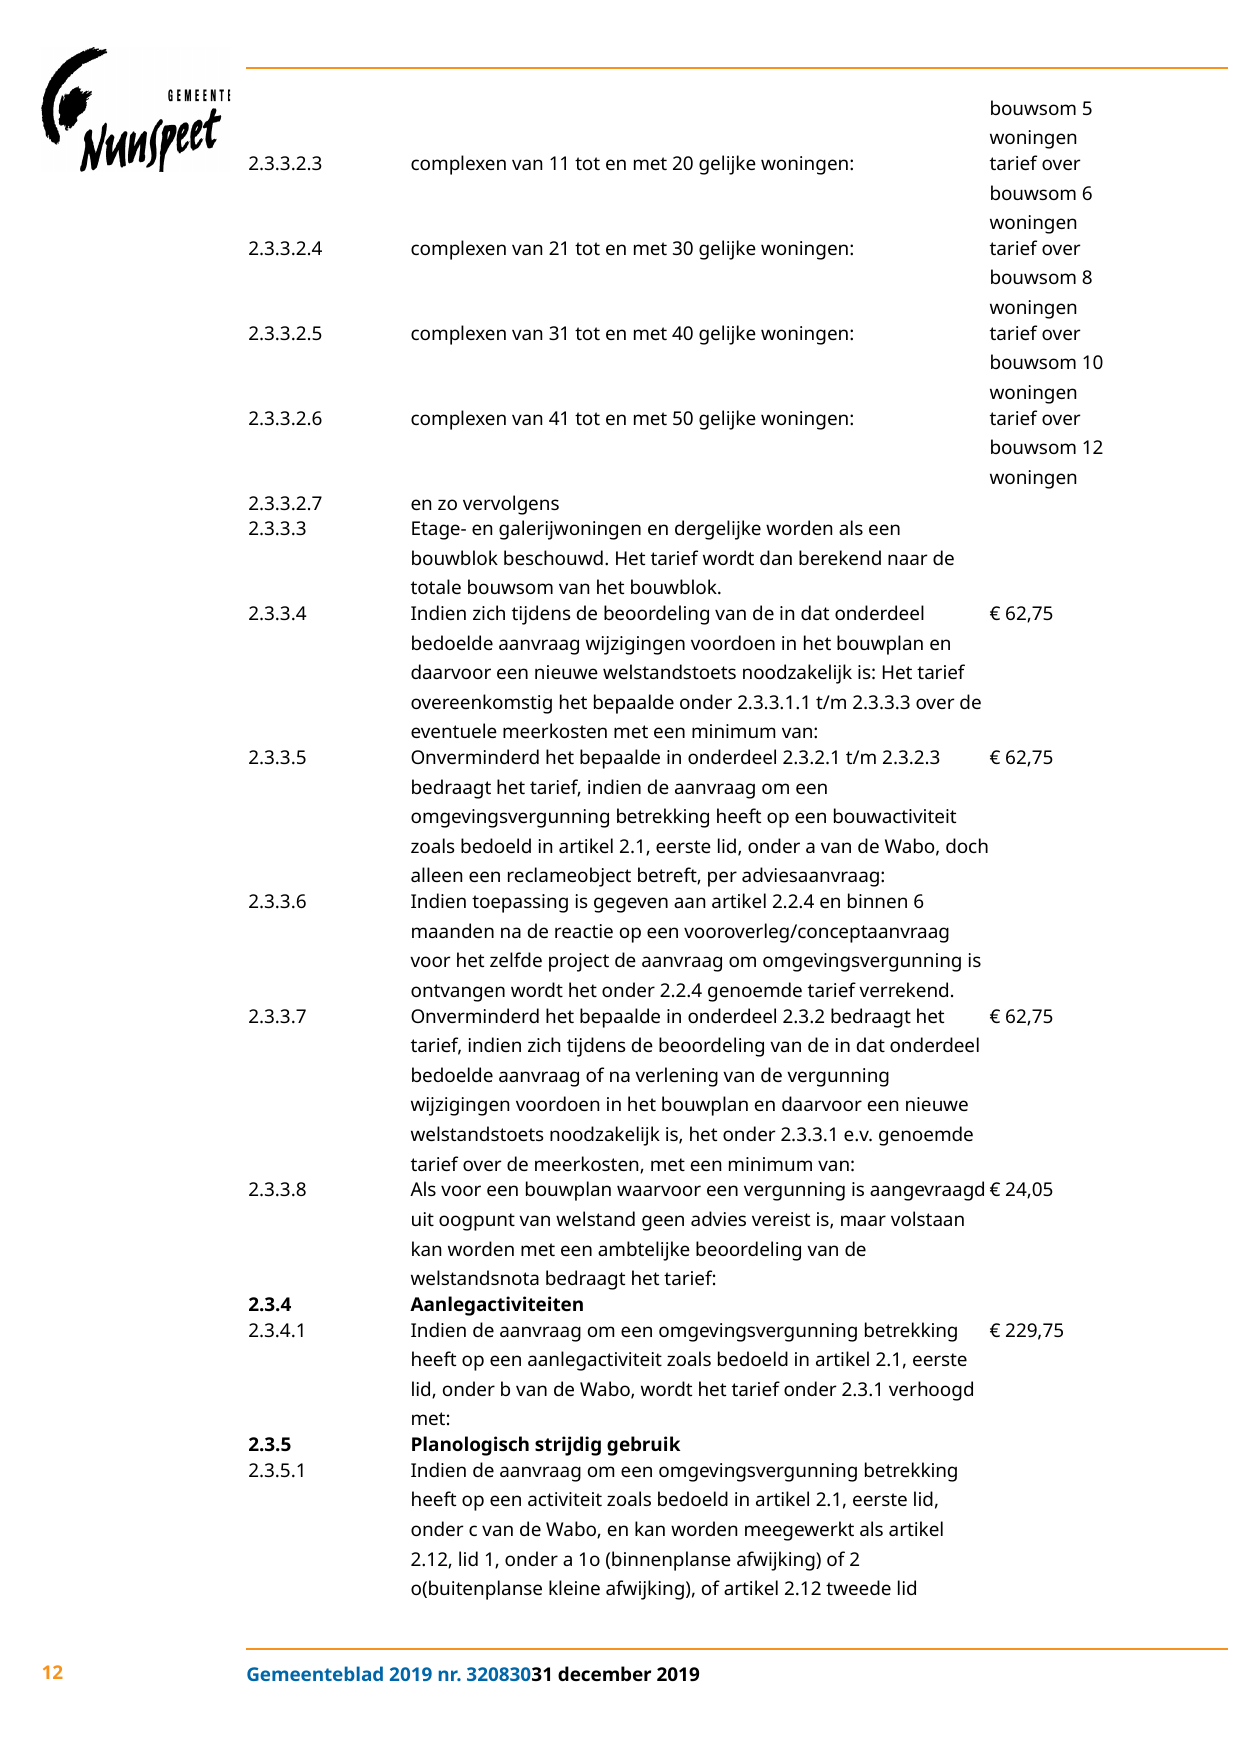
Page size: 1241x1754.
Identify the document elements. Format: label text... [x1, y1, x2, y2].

table_cell 2.3.3.4 [248, 600, 410, 744]
table_cell tarief over bouwsom 12 woningen [989, 405, 1152, 490]
table_cell 2.3.4.1 [248, 1317, 410, 1431]
table_cell complexen van 21 tot en met 30 gelijke woningen: [410, 235, 989, 320]
table_cell [989, 490, 1152, 515]
table_cell 2.3.3.2.7 [248, 490, 410, 515]
table_cell complexen van 11 tot en met 20 gelijke woningen: [410, 150, 989, 235]
table_cell € 62,75 [989, 1003, 1152, 1177]
table_cell 2.3.3.7 [248, 1003, 410, 1177]
table_cell 2.3.3.3 [248, 515, 410, 600]
table_cell Indien toepassing is gegeven aan artikel 2.2.4 en binnen 6 maanden na de reactie op een vooroverleg/conceptaanvraag voor het zelfde project de aanvraag om omgevingsvergunning is ontvangen wordt het onder 2.2.4 genoemde tarief verrekend. [410, 889, 989, 1003]
table_cell 2.3.3.8 [248, 1177, 410, 1291]
table_cell [248, 95, 410, 150]
table_cell Aanlegactiviteiten [410, 1291, 989, 1317]
table_cell complexen van 41 tot en met 50 gelijke woningen: [410, 405, 989, 490]
table_cell tarief over bouwsom 10 woningen [989, 320, 1152, 405]
table_cell 2.3.5 [248, 1431, 410, 1457]
table_cell [989, 889, 1152, 1003]
picture [41, 47, 231, 172]
table_cell Indien de aanvraag om een omgevingsvergunning betrekking heeft op een activiteit zoals bedoeld in artikel 2.1, eerste lid, onder c van de Wabo, en kan worden meegewerkt als artikel 2.12, lid 1, onder a 1o (binnenplanse afwijking) of 2 o(buitenplanse kleine afwijking), of artikel 2.12 tweede lid [410, 1457, 989, 1601]
table_cell complexen van 31 tot en met 40 gelijke woningen: [410, 320, 989, 405]
table_cell € 229,75 [989, 1317, 1152, 1431]
table_cell Indien zich tijdens de beoordeling van de in dat onderdeel bedoelde aanvraag wijzigingen voordoen in het bouwplan en daarvoor een nieuwe welstandstoets noodzakelijk is: Het tarief overeenkomstig het bepaalde onder 2.3.3.1.1 t/m 2.3.3.3 over de eventuele meerkosten met een minimum van: [410, 600, 989, 744]
table_cell 2.3.3.2.5 [248, 320, 410, 405]
table_cell [989, 1431, 1152, 1457]
table_cell € 62,75 [989, 744, 1152, 888]
table_cell tarief over bouwsom 6 woningen [989, 150, 1152, 235]
table_cell [989, 515, 1152, 600]
table_cell en zo vervolgens [410, 490, 989, 515]
table_cell [989, 1291, 1152, 1317]
table_cell 2.3.3.2.4 [248, 235, 410, 320]
table_cell € 62,75 [989, 600, 1152, 744]
table_cell Onverminderd het bepaalde in onderdeel 2.3.2 bedraagt het tarief, indien zich tijdens de beoordeling van de in dat onderdeel bedoelde aanvraag of na verlening van de vergunning wijzigingen voordoen in het bouwplan en daarvoor een nieuwe welstandstoets noodzakelijk is, het onder 2.3.3.1 e.v. genoemde tarief over de meerkosten, met een minimum van: [410, 1003, 989, 1177]
table_cell [410, 95, 989, 150]
table_cell Planologisch strijdig gebruik [410, 1431, 989, 1457]
table_cell 2.3.3.6 [248, 889, 410, 1003]
table_cell 2.3.4 [248, 1291, 410, 1317]
table_cell Indien de aanvraag om een omgevingsvergunning betrekking heeft op een aanlegactiviteit zoals bedoeld in artikel 2.1, eerste lid, onder b van de Wabo, wordt het tarief onder 2.3.1 verhoogd met: [410, 1317, 989, 1431]
table_cell [989, 1457, 1152, 1601]
table_cell Etage- en galerijwoningen en dergelijke worden als een bouwblok beschouwd. Het tarief wordt dan berekend naar de totale bouwsom van het bouwblok. [410, 515, 989, 600]
table_cell tarief over bouwsom 8 woningen [989, 235, 1152, 320]
table_cell Onverminderd het bepaalde in onderdeel 2.3.2.1 t/m 2.3.2.3 bedraagt het tarief, indien de aanvraag om een omgevingsvergunning betrekking heeft op een bouwactiviteit zoals bedoeld in artikel 2.1, eerste lid, onder a van de Wabo, doch alleen een reclameobject betreft, per adviesaanvraag: [410, 744, 989, 888]
table_cell 2.3.3.5 [248, 744, 410, 888]
table_cell Als voor een bouwplan waarvoor een vergunning is aangevraagd uit oogpunt van welstand geen advies vereist is, maar volstaan kan worden met een ambtelijke beoordeling van de welstandsnota bedraagt het tarief: [410, 1177, 989, 1291]
table_cell € 24,05 [989, 1177, 1152, 1291]
table_cell 2.3.5.1 [248, 1457, 410, 1601]
table_cell 2.3.3.2.3 [248, 150, 410, 235]
table_cell bouwsom 5 woningen [989, 95, 1152, 150]
table_cell 2.3.3.2.6 [248, 405, 410, 490]
